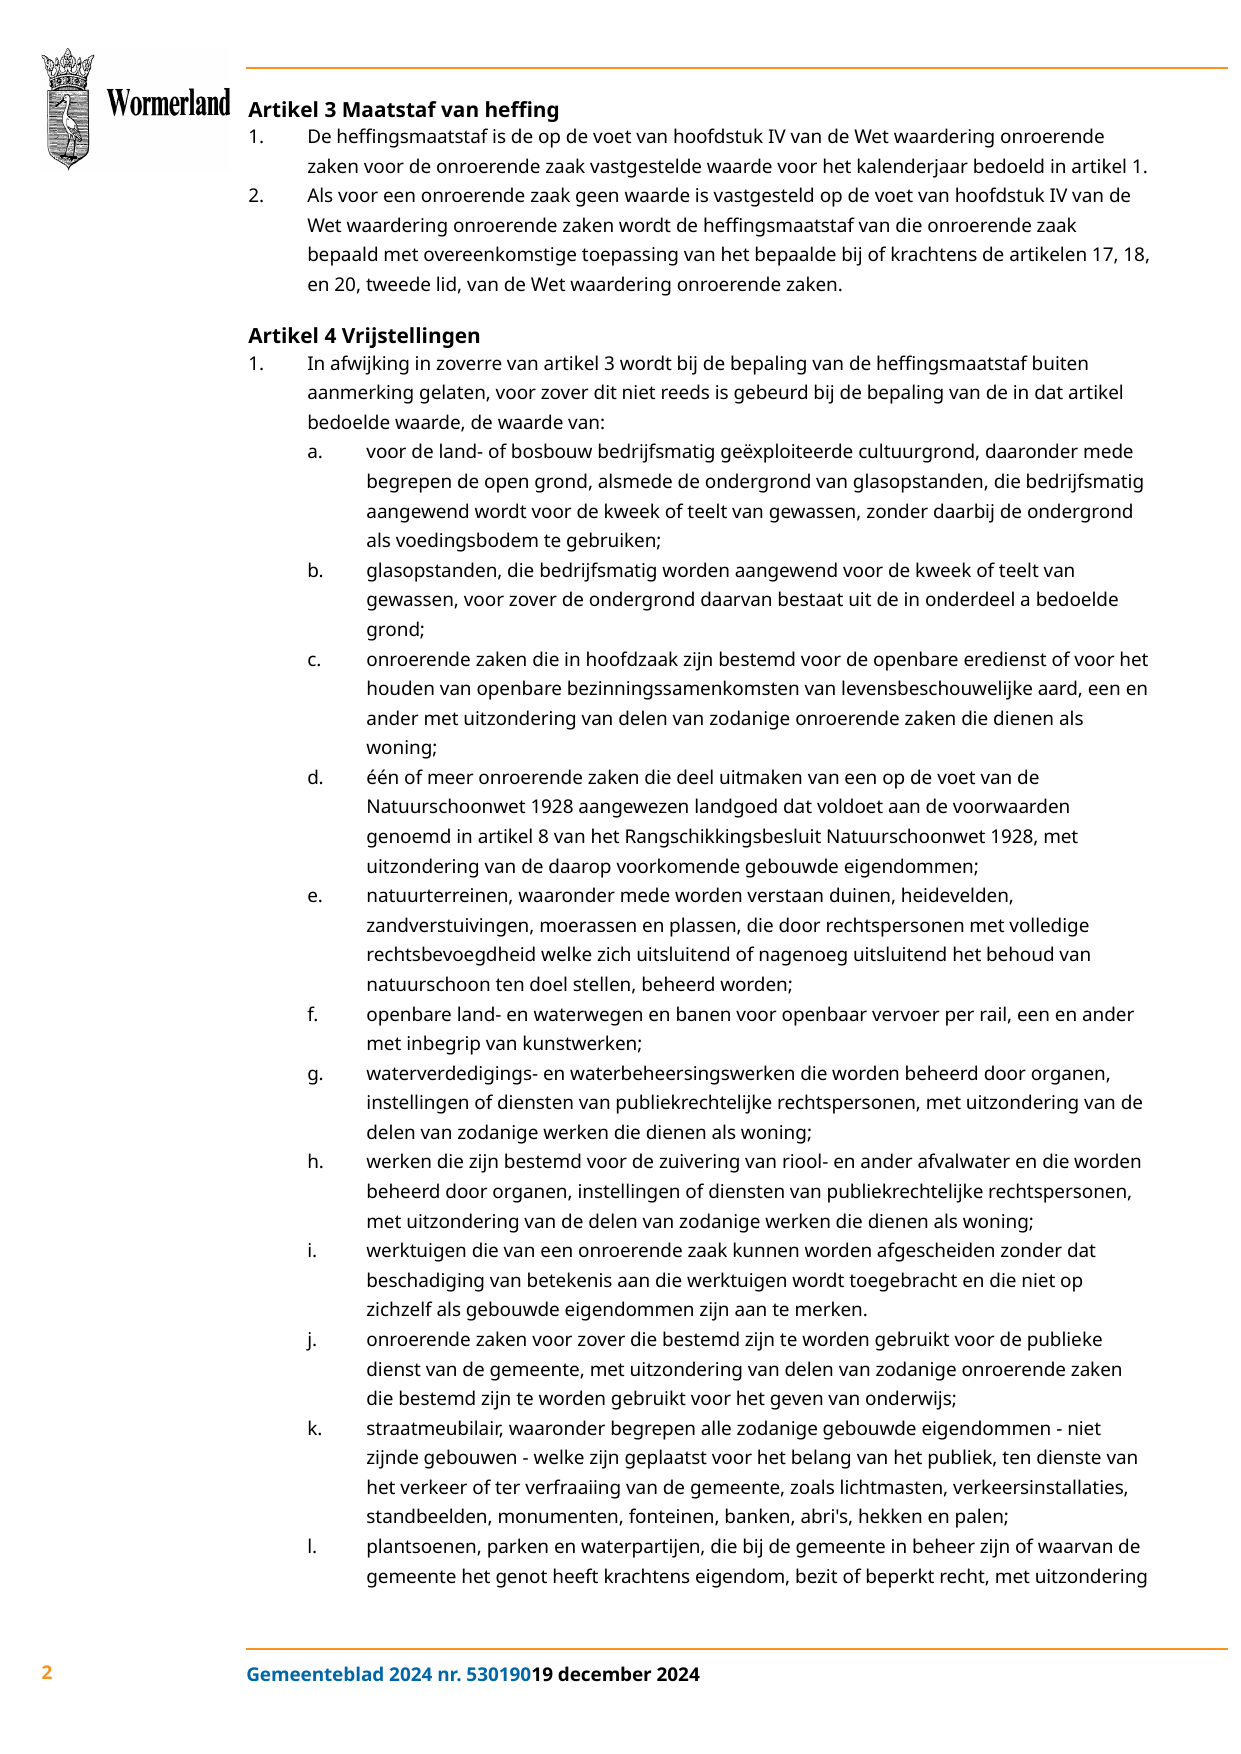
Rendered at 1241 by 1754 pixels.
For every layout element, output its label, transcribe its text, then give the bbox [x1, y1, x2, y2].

list straatmeubilair, waaronder begrepen alle zodanige gebouwde eigendommen - niet zijnde gebouwen - welke zijn geplaatst voor het belang van het publiek, ten dienste van het verkeer of ter verfraaiing van de gemeente, zoals lichtmasten, verkeersinstallaties, standbeelden, monumenten, fonteinen, banken, abri's, hekken en palen; [307, 1415, 1152, 1529]
list plantsoenen, parken en waterpartijen, die bij de gemeente in beheer zijn of waarvan de gemeente het genot heeft krachtens eigendom, bezit of beperkt recht, met uitzondering [307, 1533, 1152, 1589]
text Artikel 3 Maatstaf van heffing [248, 95, 1152, 123]
list werktuigen die van een onroerende zaak kunnen worden afgescheiden zonder dat beschadiging van betekenis aan die werktuigen wordt toegebracht en die niet op zichzelf als gebouwde eigendommen zijn aan te merken. [307, 1237, 1152, 1322]
text Artikel 4 Vrijstellingen [248, 322, 1152, 350]
picture [41, 47, 231, 172]
list werken die zijn bestemd voor de zuivering van riool- en ander afvalwater en die worden beheerd door organen, instellingen of diensten van publiekrechtelijke rechtspersonen, met uitzondering van de delen van zodanige werken die dienen als woning; [307, 1149, 1152, 1234]
list In afwijking in zoverre van artikel 3 wordt bij de bepaling van de heffingsmaatstaf buiten aanmerking gelaten, voor zover dit niet reeds is gebeurd bij de bepaling van de in dat artikel bedoelde waarde, de waarde van: [248, 350, 1152, 435]
list onroerende zaken voor zover die bestemd zijn te worden gebruikt voor de publieke dienst van de gemeente, met uitzondering van delen van zodanige onroerende zaken die bestemd zijn te worden gebruikt voor het geven van onderwijs; [307, 1326, 1152, 1411]
list openbare land- en waterwegen en banen voor openbaar vervoer per rail, een en ander met inbegrip van kunstwerken; [307, 1001, 1152, 1056]
list natuurterreinen, waaronder mede worden verstaan duinen, heidevelden, zandverstuivingen, moerassen en plassen, die door rechtspersonen met volledige rechtsbevoegdheid welke zich uitsluitend of nagenoeg uitsluitend het behoud van natuurschoon ten doel stellen, beheerd worden; [307, 882, 1152, 997]
list glasopstanden, die bedrijfsmatig worden aangewend voor de kweek of teelt van gewassen, voor zover de ondergrond daarvan bestaat uit de in onderdeel a bedoelde grond; [307, 557, 1152, 642]
list De heffingsmaatstaf is de op de voet van hoofdstuk IV van de Wet waardering onroerende zaken voor de onroerende zaak vastgestelde waarde voor het kalenderjaar bedoeld in artikel 1. [248, 123, 1152, 178]
list waterverdedigings- en waterbeheersingswerken die worden beheerd door organen, instellingen of diensten van publiekrechtelijke rechtspersonen, met uitzondering van de delen van zodanige werken die dienen als woning; [307, 1060, 1152, 1145]
list voor de land- of bosbouw bedrijfsmatig geëxploiteerde cultuurgrond, daaronder mede begrepen de open grond, alsmede de ondergrond van glasopstanden, die bedrijfsmatig aangewend wordt voor de kweek of teelt van gewassen, zonder daarbij de ondergrond als voedingsbodem te gebruiken; [307, 439, 1152, 553]
list één of meer onroerende zaken die deel uitmaken van een op de voet van de Natuurschoonwet 1928 aangewezen landgoed dat voldoet aan de voorwaarden genoemd in artikel 8 van het Rangschikkingsbesluit Natuurschoonwet 1928, met uitzondering van de daarop voorkomende gebouwde eigendommen; [307, 764, 1152, 879]
list onroerende zaken die in hoofdzaak zijn bestemd voor de openbare eredienst of voor het houden van openbare bezinningssamenkomsten van levensbeschouwelijke aard, een en ander met uitzondering van delen van zodanige onroerende zaken die dienen als woning; [307, 646, 1152, 760]
list Als voor een onroerende zaak geen waarde is vastgesteld op de voet van hoofdstuk IV van de Wet waardering onroerende zaken wordt de heffingsmaatstaf van die onroerende zaak bepaald met overeenkomstige toepassing van het bepaalde bij of krachtens de artikelen 17, 18, en 20, tweede lid, van de Wet waardering onroerende zaken. [248, 182, 1152, 297]
